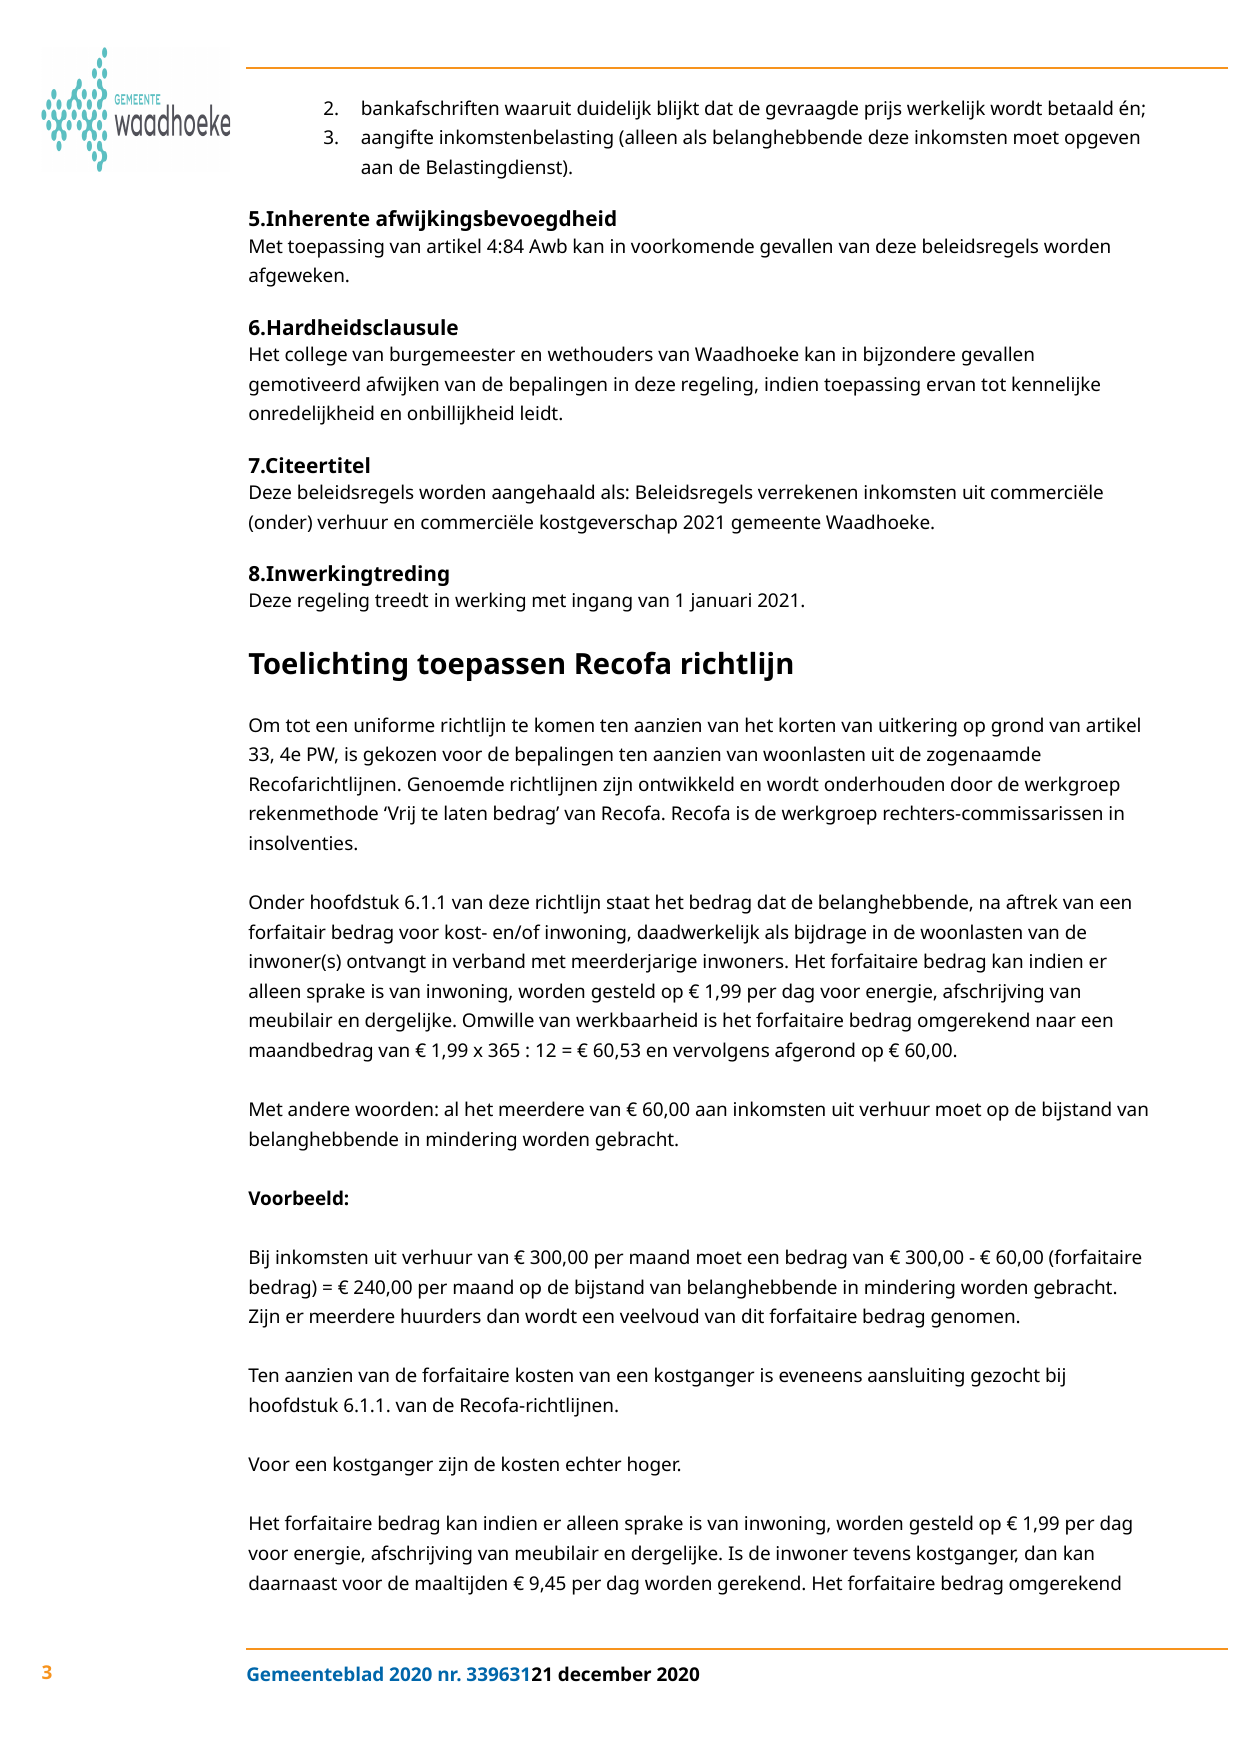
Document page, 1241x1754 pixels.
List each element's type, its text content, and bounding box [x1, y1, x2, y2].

text Met toepassing van artikel 4:84 Awb kan in voorkomende gevallen van deze beleidsregels worden afgeweken. [248, 233, 1152, 288]
text Zijn er meerdere huurders dan wordt een veelvoud van dit forfaitaire bedrag genomen. [248, 1303, 1152, 1329]
text 6.Hardheidsclausule [248, 313, 1152, 341]
text Voorbeeld: [248, 1185, 1152, 1211]
text Toelichting toepassen Recofa richtlijn [248, 643, 1152, 683]
text Met andere woorden: al het meerdere van € 60,00 aan inkomsten uit verhuur moet op de bijstand van belanghebbende in mindering worden gebracht. [248, 1096, 1152, 1152]
text 5.Inherente afwijkingsbevoegdheid [248, 204, 1152, 233]
text Voor een kostganger zijn de kosten echter hoger. [248, 1451, 1152, 1477]
text Ten aanzien van de forfaitaire kosten van een kostganger is eveneens aansluiting gezocht bij hoofdstuk 6.1.1. van de Recofa-richtlijnen. [248, 1363, 1152, 1418]
text Onder hoofdstuk 6.1.1 van deze richtlijn staat het bedrag dat de belanghebbende, na aftrek van een forfaitair bedrag voor kost- en/of inwoning, daadwerkelijk als bijdrage in de woonlasten van de inwoner(s) ontvangt in verband met meerderjarige inwoners. Het forfaitaire bedrag kan indien er alleen sprake is van inwoning, worden gesteld op € 1,99 per dag voor energie, afschrijving van meubilair en dergelijke. Omwille van werkbaarheid is het forfaitaire bedrag omgerekend naar een maandbedrag van € 1,99 x 365 : 12 = € 60,53 en vervolgens afgerond op € 60,00. [248, 889, 1152, 1063]
list bankafschriften waaruit duidelijk blijkt dat de gevraagde prijs werkelijk wordt betaald én; [323, 95, 1152, 121]
list aangifte inkomstenbelasting (alleen als belanghebbende deze inkomsten moet opgeven aan de Belastingdienst). [323, 124, 1152, 180]
text 7.Citeertitel [248, 451, 1152, 479]
text Deze beleidsregels worden aangehaald als: Beleidsregels verrekenen inkomsten uit commerciële (onder) verhuur en commerciële kostgeverschap 2021 gemeente Waadhoeke. [248, 479, 1152, 534]
text Bij inkomsten uit verhuur van € 300,00 per maand moet een bedrag van € 300,00 - € 60,00 (forfaitaire bedrag) = € 240,00 per maand op de bijstand van belanghebbende in mindering worden gebracht. [248, 1244, 1152, 1300]
text Deze regeling treedt in werking met ingang van 1 januari 2021. [248, 588, 1152, 613]
text Het college van burgemeester en wethouders van Waadhoeke kan in bijzondere gevallen gemotiveerd afwijken van de bepalingen in deze regeling, indien toepassing ervan tot kennelijke onredelijkheid en onbillijkheid leidt. [248, 341, 1152, 426]
text 8.Inwerkingtreding [248, 559, 1152, 588]
text Om tot een uniforme richtlijn te komen ten aanzien van het korten van uitkering op grond van artikel 33, 4e PW, is gekozen voor de bepalingen ten aanzien van woonlasten uit de zogenaamde Recofarichtlijnen. Genoemde richtlijnen zijn ontwikkeld en wordt onderhouden door de werkgroep rekenmethode ‘Vrij te laten bedrag’ van Recofa. Recofa is de werkgroep rechters-commissarissen in insolventies. [248, 712, 1152, 856]
text Het forfaitaire bedrag kan indien er alleen sprake is van inwoning, worden gesteld op € 1,99 per dag voor energie, afschrijving van meubilair en dergelijke. Is de inwoner tevens kostganger, dan kan daarnaast voor de maaltijden € 9,45 per dag worden gerekend. Het forfaitaire bedrag omgerekend [248, 1511, 1152, 1596]
picture [41, 47, 231, 172]
